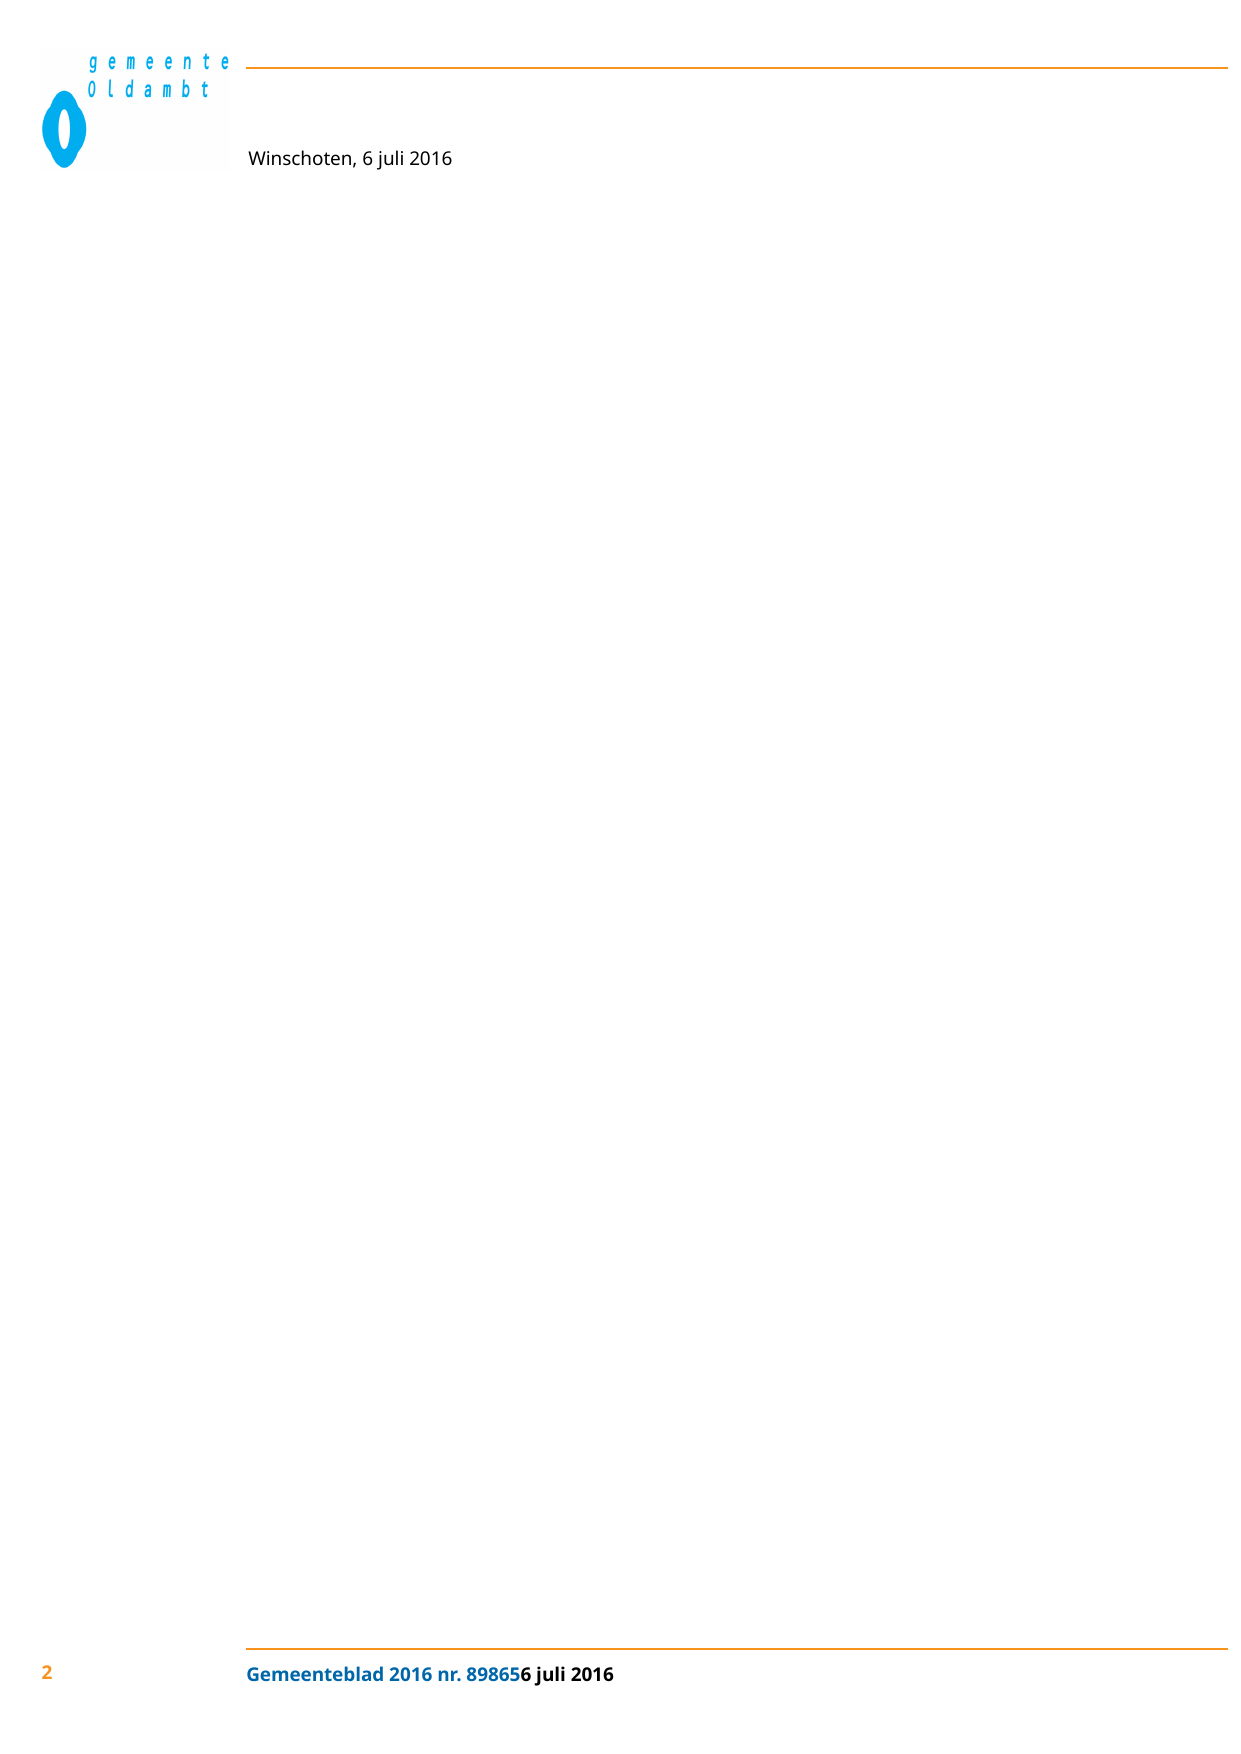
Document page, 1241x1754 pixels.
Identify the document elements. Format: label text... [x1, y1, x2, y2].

picture [41, 47, 231, 172]
text Winschoten, 6 juli 2016 [248, 145, 1152, 171]
